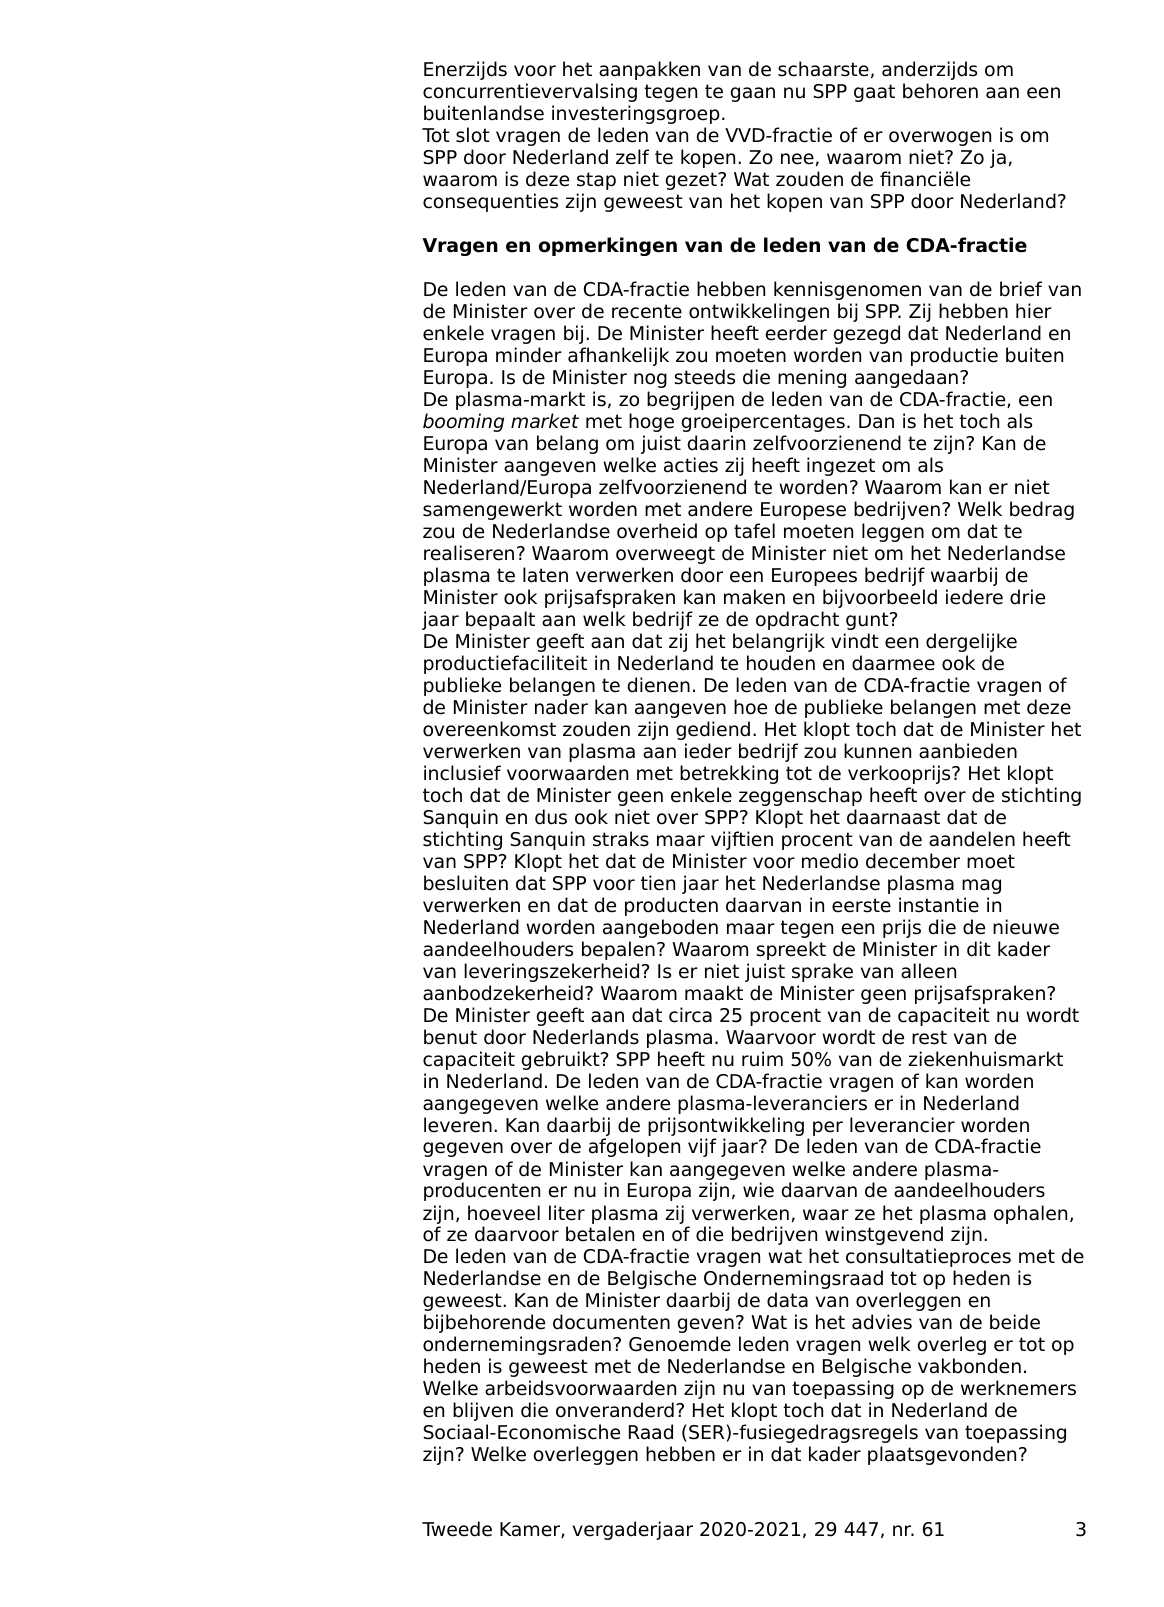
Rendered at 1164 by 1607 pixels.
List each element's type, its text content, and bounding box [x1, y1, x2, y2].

text De plasma-markt is, zo begrijpen de leden van de CDA-fractie, een booming market met hoge groeipercentages. Dan is het toch als Europa van belang om juist daarin zelfvoorzienend te zijn? Kan de Minister aangeven welke acties zij heeft ingezet om als Nederland/Europa zelfvoorzienend te worden? Waarom kan er niet samengewerkt worden met andere Europese bedrijven? Welk bedrag zou de Nederlandse overheid op tafel moeten leggen om dat te realiseren? Waarom overweegt de Minister niet om het Nederlandse plasma te laten verwerken door een Europees bedrijf waarbij de Minister ook prijsafspraken kan maken en bijvoorbeeld iedere drie jaar bepaalt aan welk bedrijf ze de opdracht gunt? [422, 389, 1087, 631]
text Tot slot vragen de leden van de VVD-fractie of er overwogen is om SPP door Nederland zelf te kopen. Zo nee, waarom niet? Zo ja, waarom is deze stap niet gezet? Wat zouden de financiële consequenties zijn geweest van het kopen van SPP door Nederland? [422, 125, 1087, 213]
text De leden van de CDA-fractie hebben kennisgenomen van de brief van de Minister over de recente ontwikkelingen bij SPP. Zij hebben hier enkele vragen bij. De Minister heeft eerder gezegd dat Nederland en Europa minder afhankelijk zou moeten worden van productie buiten Europa. Is de Minister nog steeds die mening aangedaan? [422, 279, 1087, 389]
subtitle Vragen en opmerkingen van de leden van de CDA-fractie [422, 235, 1087, 257]
text De Minister geeft aan dat zij het belangrijk vindt een dergelijke productiefaciliteit in Nederland te houden en daarmee ook de publieke belangen te dienen. De leden van de CDA-fractie vragen of de Minister nader kan aangeven hoe de publieke belangen met deze overeenkomst zouden zijn gediend. Het klopt toch dat de Minister het verwerken van plasma aan ieder bedrijf zou kunnen aanbieden inclusief voorwaarden met betrekking tot de verkooprijs? Het klopt toch dat de Minister geen enkele zeggenschap heeft over de stichting Sanquin en dus ook niet over SPP? Klopt het daarnaast dat de stichting Sanquin straks maar vijftien procent van de aandelen heeft van SPP? Klopt het dat de Minister voor medio december moet besluiten dat SPP voor tien jaar het Nederlandse plasma mag verwerken en dat de producten daarvan in eerste instantie in Nederland worden aangeboden maar tegen een prijs die de nieuwe aandeelhouders bepalen? Waarom spreekt de Minister in dit kader van leveringszekerheid? Is er niet juist sprake van alleen aanbodzekerheid? Waarom maakt de Minister geen prijsafspraken? De Minister geeft aan dat circa 25 procent van de capaciteit nu wordt benut door Nederlands plasma. Waarvoor wordt de rest van de capaciteit gebruikt? SPP heeft nu ruim 50% van de ziekenhuismarkt in Nederland. De leden van de CDA-fractie vragen of kan worden aangegeven welke andere plasma-leveranciers er in Nederland leveren. Kan daarbij de prijsontwikkeling per leverancier worden gegeven over de afgelopen vijf jaar? De leden van de CDA-fractie vragen of de Minister kan aangegeven welke andere plasma-producenten er nu in Europa zijn, wie daarvan de aandeelhouders zijn, hoeveel liter plasma zij verwerken, waar ze het plasma ophalen, of ze daarvoor betalen en of die bedrijven winstgevend zijn. [422, 631, 1087, 1246]
text Enerzijds voor het aanpakken van de schaarste, anderzijds om concurrentievervalsing tegen te gaan nu SPP gaat behoren aan een buitenlandse investeringsgroep. [422, 59, 1087, 125]
text De leden van de CDA-fractie vragen wat het consultatieproces met de Nederlandse en de Belgische Ondernemingsraad tot op heden is geweest. Kan de Minister daarbij de data van overleggen en bijbehorende documenten geven? Wat is het advies van de beide ondernemingsraden? Genoemde leden vragen welk overleg er tot op heden is geweest met de Nederlandse en Belgische vakbonden. Welke arbeidsvoorwaarden zijn nu van toepassing op de werknemers en blijven die onveranderd? Het klopt toch dat in Nederland de Sociaal-Economische Raad (SER)-fusiegedragsregels van toepassing zijn? Welke overleggen hebben er in dat kader plaatsgevonden? [422, 1246, 1087, 1466]
